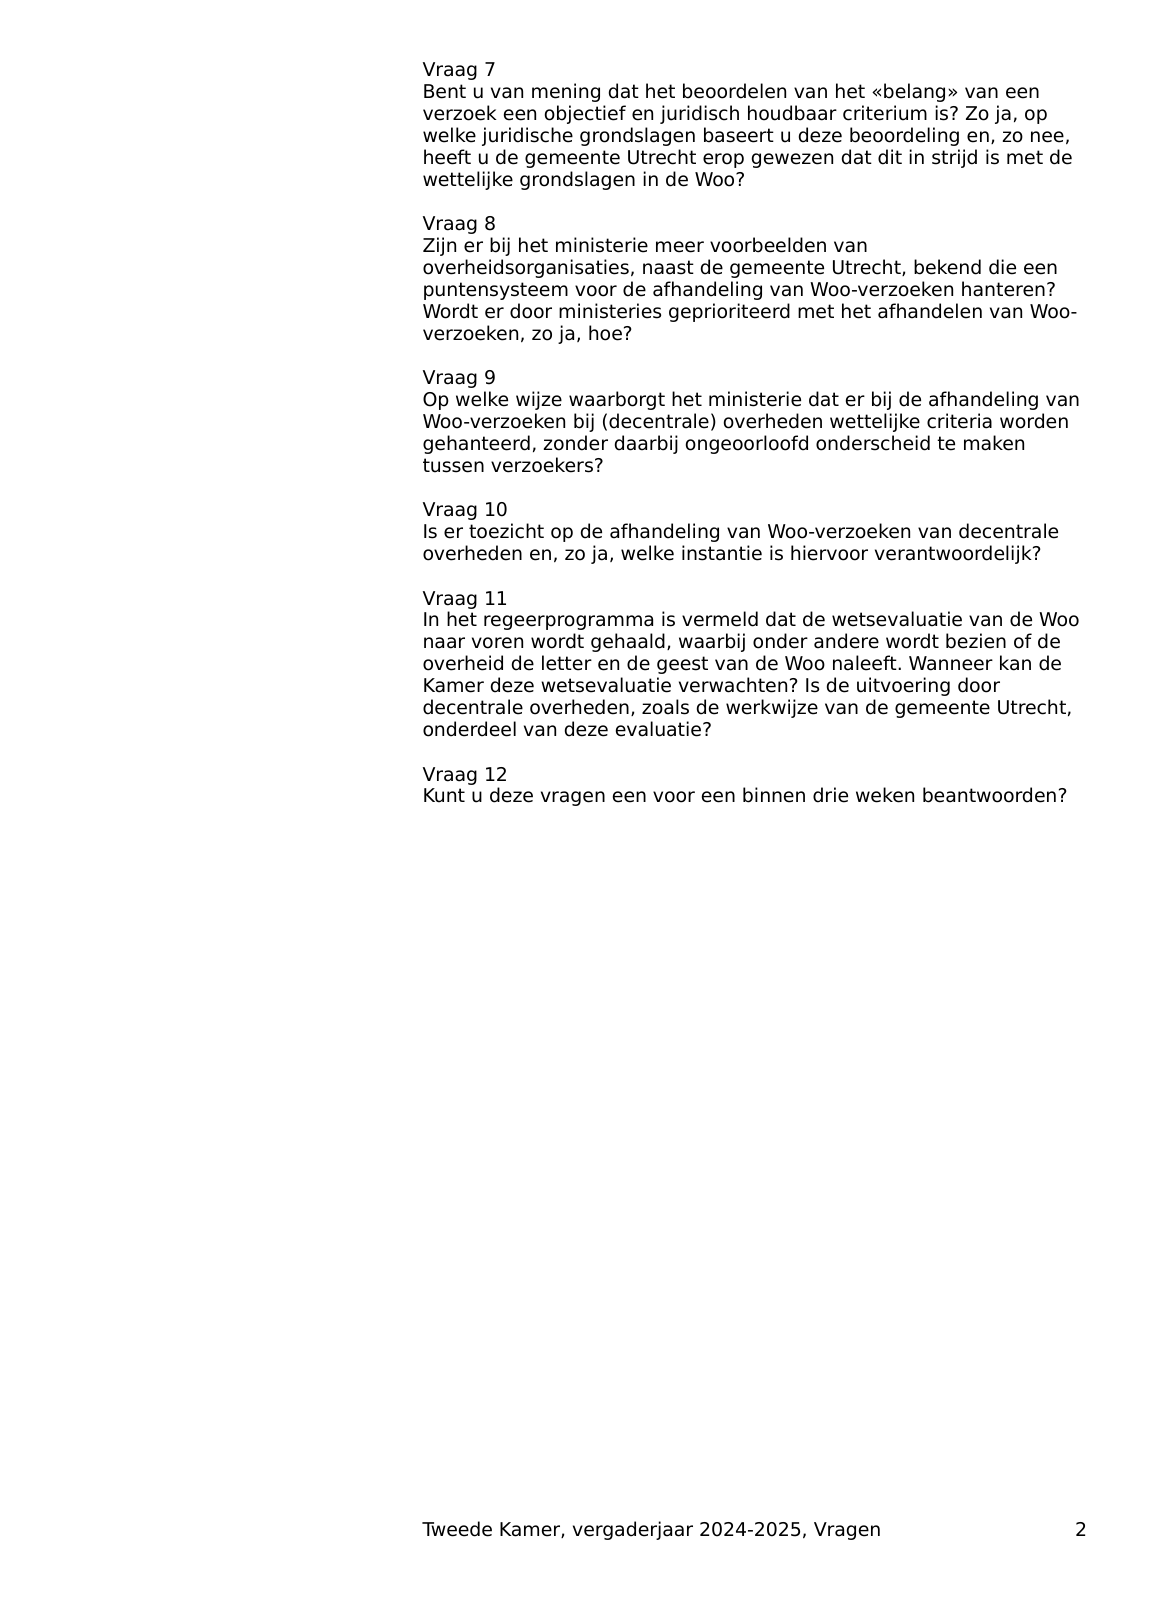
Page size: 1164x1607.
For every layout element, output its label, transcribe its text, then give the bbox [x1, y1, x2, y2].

text Vraag 10 [422, 499, 1087, 521]
text Is er toezicht op de afhandeling van Woo-verzoeken van decentrale overheden en, zo ja, welke instantie is hiervoor verantwoordelijk? [422, 521, 1087, 565]
text Vraag 12 [422, 763, 1087, 785]
text Vraag 7 [422, 59, 1087, 81]
text Kunt u deze vragen een voor een binnen drie weken beantwoorden? [422, 785, 1087, 807]
text Vraag 8 [422, 213, 1087, 235]
text Vraag 9 [422, 367, 1087, 389]
text Bent u van mening dat het beoordelen van het «belang» van een verzoek een objectief en juridisch houdbaar criterium is? Zo ja, op welke juridische grondslagen baseert u deze beoordeling en, zo nee, heeft u de gemeente Utrecht erop gewezen dat dit in strijd is met de wettelijke grondslagen in de Woo? [422, 81, 1087, 191]
text In het regeerprogramma is vermeld dat de wetsevaluatie van de Woo naar voren wordt gehaald, waarbij onder andere wordt bezien of de overheid de letter en de geest van de Woo naleeft. Wanneer kan de Kamer deze wetsevaluatie verwachten? Is de uitvoering door decentrale overheden, zoals de werkwijze van de gemeente Utrecht, onderdeel van deze evaluatie? [422, 609, 1087, 741]
text Vraag 11 [422, 587, 1087, 609]
text Zijn er bij het ministerie meer voorbeelden van overheidsorganisaties, naast de gemeente Utrecht, bekend die een puntensysteem voor de afhandeling van Woo-verzoeken hanteren? Wordt er door ministeries geprioriteerd met het afhandelen van Woo-verzoeken, zo ja, hoe? [422, 235, 1087, 345]
text Op welke wijze waarborgt het ministerie dat er bij de afhandeling van Woo-verzoeken bij (decentrale) overheden wettelijke criteria worden gehanteerd, zonder daarbij ongeoorloofd onderscheid te maken tussen verzoekers? [422, 389, 1087, 477]
